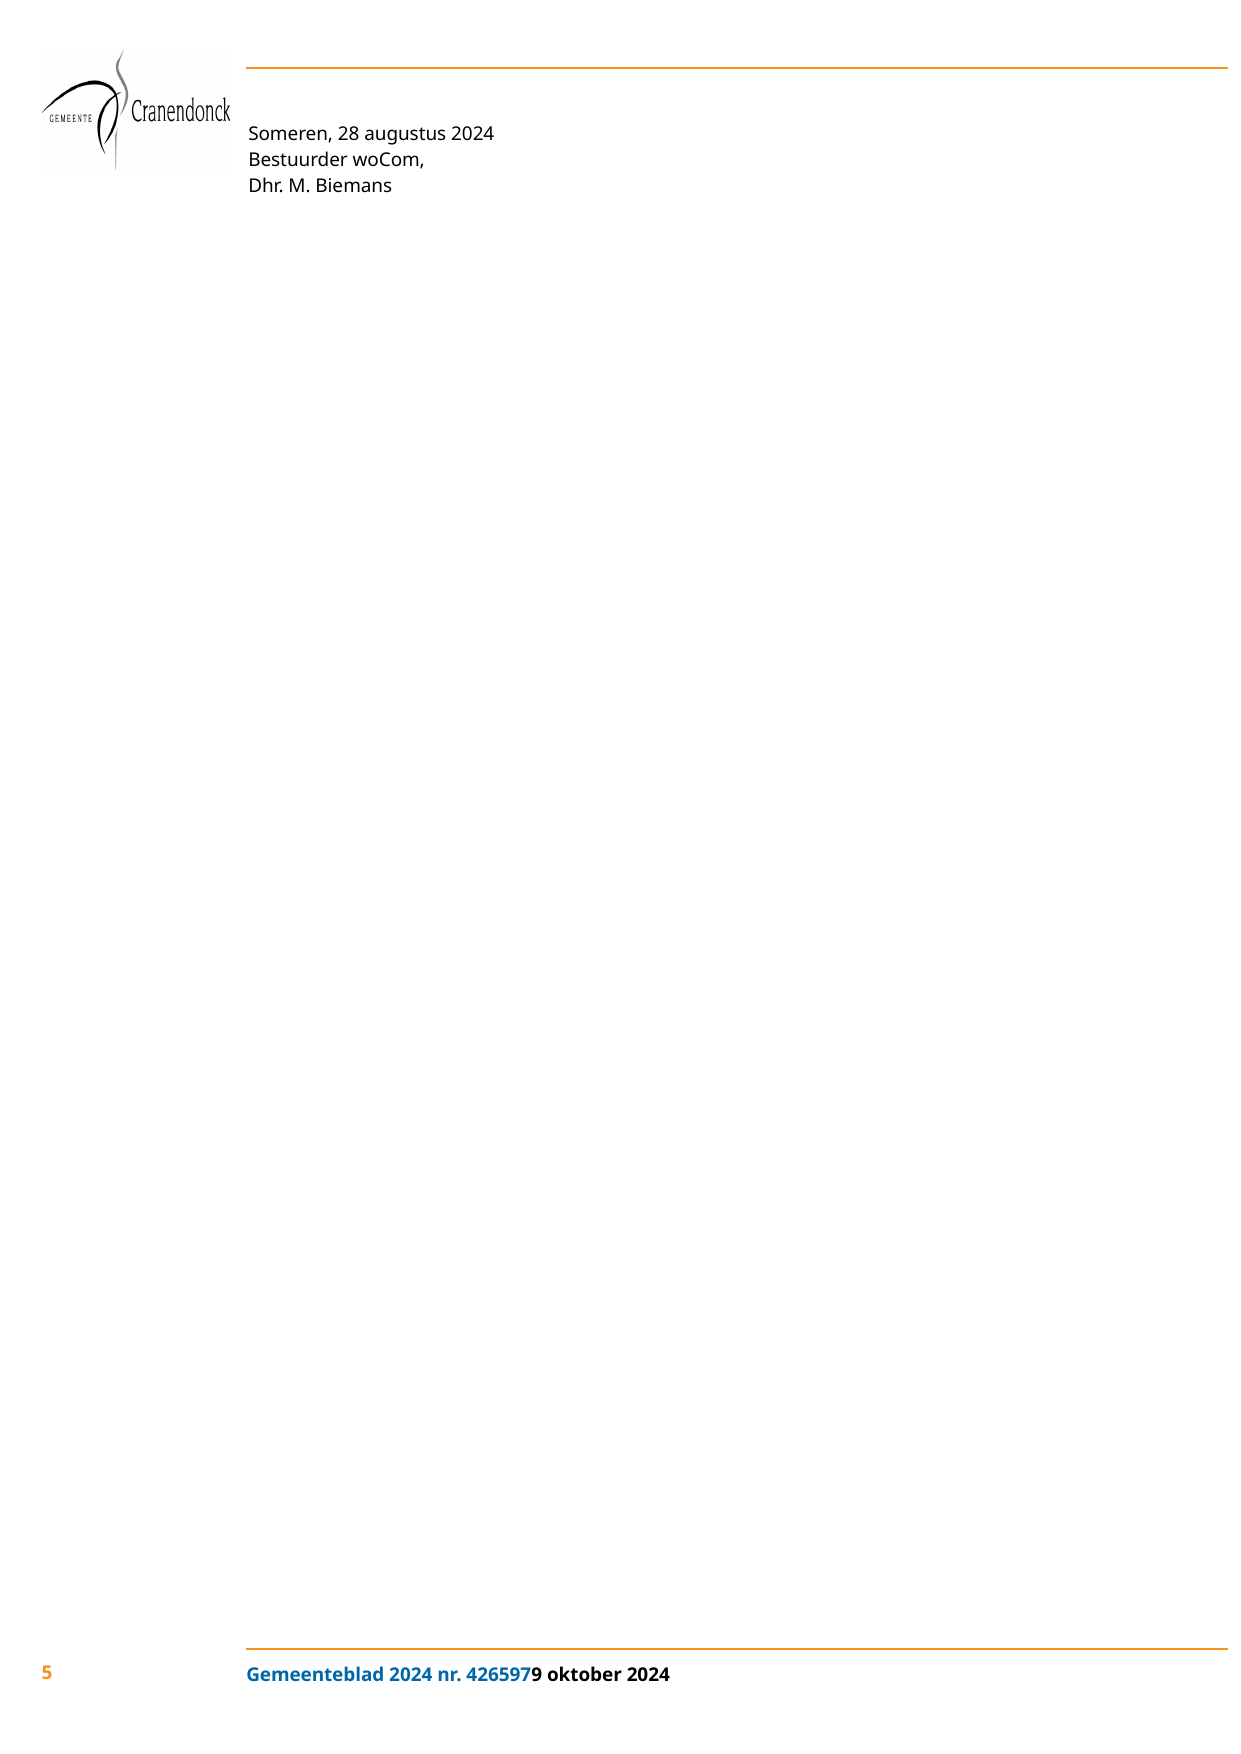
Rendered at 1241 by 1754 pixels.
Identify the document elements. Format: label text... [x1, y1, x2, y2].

text Dhr. M. Biemans [248, 172, 1152, 198]
text Bestuurder woCom, [248, 146, 1152, 172]
text Someren, 28 augustus 2024 [248, 121, 1152, 146]
picture [41, 47, 231, 172]
